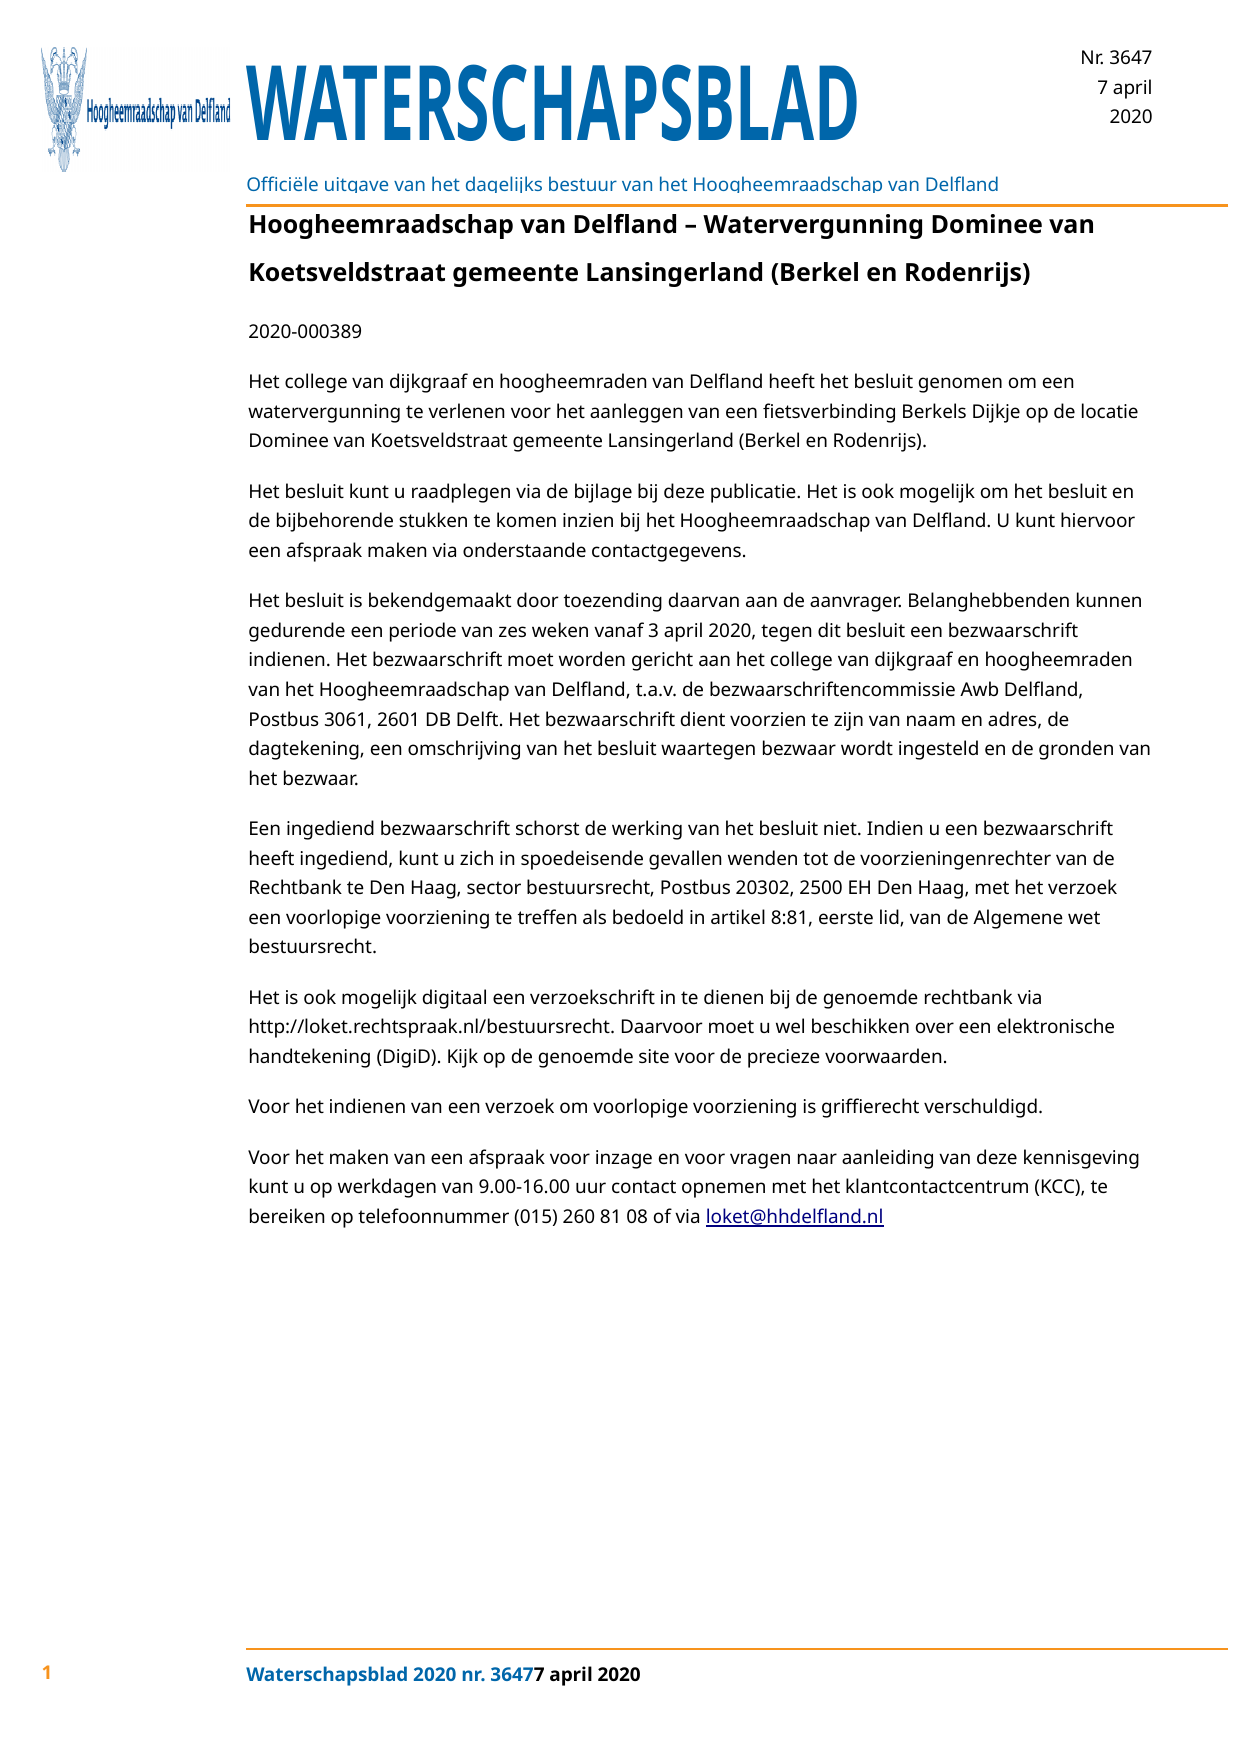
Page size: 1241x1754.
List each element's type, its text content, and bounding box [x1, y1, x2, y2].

text Een ingediend bezwaarschrift schorst de werking van het besluit niet. Indien u een bezwaarschrift heeft ingediend, kunt u zich in spoedeisende gevallen wenden tot de voorzieningenrechter van de Rechtbank te Den Haag, sector bestuursrecht, Postbus 20302, 2500 EH Den Haag, met het verzoek een voorlopige voorziening te treffen als bedoeld in artikel 8:81, eerste lid, van de Algemene wet bestuursrecht. [248, 815, 1152, 959]
text Voor het maken van een afspraak voor inzage en voor vragen naar aanleiding van deze kennisgeving kunt u op werkdagen van 9.00-16.00 uur contact opnemen met het klantcontactcentrum (KCC), te bereiken op telefoonnummer (015) 260 81 08 of via loket@hhdelfland.nl [248, 1144, 1152, 1229]
picture [41, 47, 231, 172]
text Voor het indienen van een verzoek om voorlopige voorziening is griffierecht verschuldigd. [248, 1094, 1152, 1119]
text Het college van dijkgraaf en hoogheemraden van Delfland heeft het besluit genomen om een watervergunning te verlenen voor het aanleggen van een fietsverbinding Berkels Dijkje op de locatie Dominee van Koetsveldstraat gemeente Lansingerland (Berkel en Rodenrijs). [248, 368, 1152, 453]
text Het besluit is bekendgemaakt door toezending daarvan aan de aanvrager. Belanghebbenden kunnen gedurende een periode van zes weken vanaf 3 april 2020, tegen dit besluit een bezwaarschrift indienen. Het bezwaarschrift moet worden gericht aan het college van dijkgraaf en hoogheemraden van het Hoogheemraadschap van Delfland, t.a.v. de bezwaarschriftencommissie Awb Delfland, Postbus 3061, 2601 DB Delft. Het bezwaarschrift dient voorzien te zijn van naam en adres, de dagtekening, een omschrijving van het besluit waartegen bezwaar wordt ingesteld en de gronden van het bezwaar. [248, 587, 1152, 791]
text Het besluit kunt u raadplegen via de bijlage bij deze publicatie. Het is ook mogelijk om het besluit en de bijbehorende stukken te komen inzien bij het Hoogheemraadschap van Delfland. U kunt hiervoor een afspraak maken via onderstaande contactgegevens. [248, 478, 1152, 563]
text Het is ook mogelijk digitaal een verzoekschrift in te dienen bij de genoemde rechtbank via http://loket.rechtspraak.nl/bestuursrecht. Daarvoor moet u wel beschikken over een elektronische handtekening (DigiD). Kijk op de genoemde site voor de precieze voorwaarden. [248, 984, 1152, 1069]
text 2020-000389 [248, 318, 1152, 344]
text Hoogheemraadschap van Delfland – Watervergunning Dominee van Koetsveldstraat gemeente Lansingerland (Berkel en Rodenrijs) [248, 207, 1152, 288]
